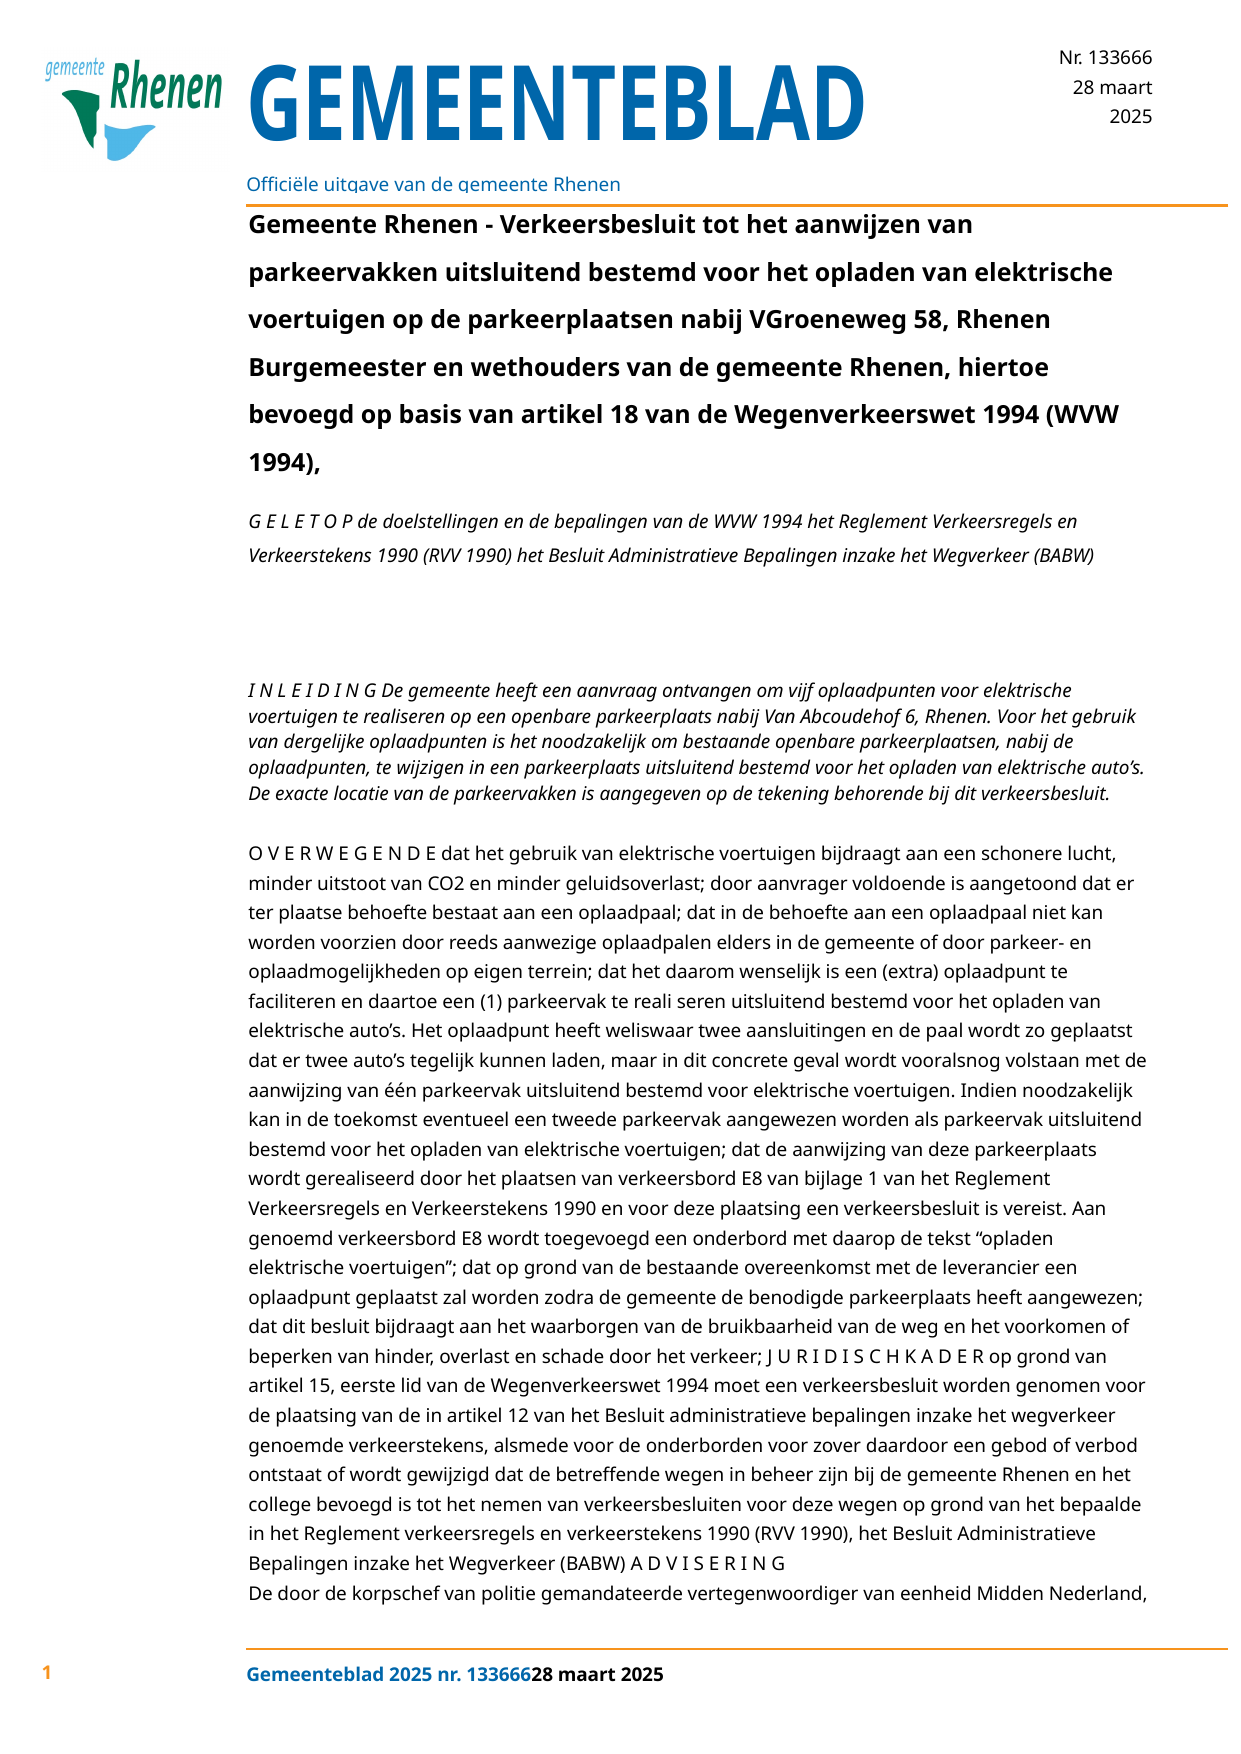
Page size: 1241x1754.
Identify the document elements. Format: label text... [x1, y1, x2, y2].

text dat dit besluit bijdraagt aan het waarborgen van de bruikbaarheid van de weg en het voorkomen of beperken van hinder, overlast en schade door het verkeer; J U R I D I S C H K A D E R op grond van artikel 15, eerste lid van de Wegenverkeerswet 1994 moet een verkeersbesluit worden genomen voor de plaatsing van de in artikel 12 van het Besluit administratieve bepalingen inzake het wegverkeer genoemde verkeerstekens, alsmede voor de onderborden voor zover daardoor een gebod of verbod ontstaat of wordt gewijzigd dat de betreffende wegen in beheer zijn bij de gemeente Rhenen en het college bevoegd is tot het nemen van verkeersbesluiten voor deze wegen op grond van het bepaalde in het Reglement verkeersregels en verkeerstekens 1990 (RVV 1990), het Besluit Administratieve Bepalingen inzake het Wegverkeer (BABW) A D V I S E R I N G [248, 1313, 1152, 1576]
text O V E R W E G E N D E dat het gebruik van elektrische voertuigen bijdraagt aan een schonere lucht, minder uitstoot van CO2 en minder geluidsoverlast; door aanvrager voldoende is aangetoond dat er ter plaatse behoefte bestaat aan een oplaadpaal; dat in de behoefte aan een oplaadpaal niet kan worden voorzien door reeds aanwezige oplaadpalen elders in de gemeente of door parkeer- en oplaadmogelijkheden op eigen terrein; dat het daarom wenselijk is een (extra) oplaadpunt te faciliteren en daartoe een (1) parkeervak te reali seren uitsluitend bestemd voor het opladen van elektrische auto’s. Het oplaadpunt heeft weliswaar twee aansluitingen en de paal wordt zo geplaatst dat er twee auto’s tegelijk kunnen laden, maar in dit concrete geval wordt vooralsnog volstaan met de aanwijzing van één parkeervak uitsluitend bestemd voor elektrische voertuigen. Indien noodzakelijk kan in de toekomst eventueel een tweede parkeervak aangewezen worden als parkeervak uitsluitend bestemd voor het opladen van elektrische voertuigen; dat de aanwijzing van deze parkeerplaats wordt gerealiseerd door het plaatsen van verkeersbord E8 van bijlage 1 van het Reglement Verkeersregels en Verkeerstekens 1990 en voor deze plaatsing een verkeersbesluit is vereist. Aan genoemd verkeersbord E8 wordt toegevoegd een onderbord met daarop de tekst “opladen elektrische voertuigen’’; dat op grond van de bestaande overeenkomst met de leverancier een oplaadpunt geplaatst zal worden zodra de gemeente de benodigde parkeerplaats heeft aangewezen; [248, 840, 1152, 1309]
text De door de korpschef van politie gemandateerde vertegenwoordiger van eenheid Midden Nederland, [248, 1580, 1152, 1605]
picture [41, 47, 231, 172]
text Gemeente Rhenen - Verkeersbesluit tot het aanwijzen van parkeervakken uitsluitend bestemd voor het opladen van elektrische voertuigen op de parkeerplaatsen nabij VGroeneweg 58, Rhenen Burgemeester en wethouders van de gemeente Rhenen, hiertoe bevoegd op basis van artikel 18 van de Wegenverkeerswet 1994 (WVW 1994), [248, 207, 1152, 479]
text I N L E I D I N G De gemeente heeft een aanvraag ontvangen om vijf oplaadpunten voor elektrische voertuigen te realiseren op een openbare parkeerplaats nabij Van Abcoudehof 6, Rhenen. Voor het gebruik van dergelijke oplaadpunten is het noodzakelijk om bestaande openbare parkeerplaatsen, nabij de oplaadpunten, te wijzigen in een parkeerplaats uitsluitend bestemd voor het opladen van elektrische auto’s. De exacte locatie van de parkeervakken is aangegeven op de tekening behorende bij dit verkeersbesluit. [248, 677, 1152, 806]
text G E L E T O P de doelstellingen en de bepalingen van de WVW 1994 het Reglement Verkeersregels en Verkeerstekens 1990 (RVV 1990) het Besluit Administratieve Bepalingen inzake het Wegverkeer (BABW) [248, 508, 1152, 567]
